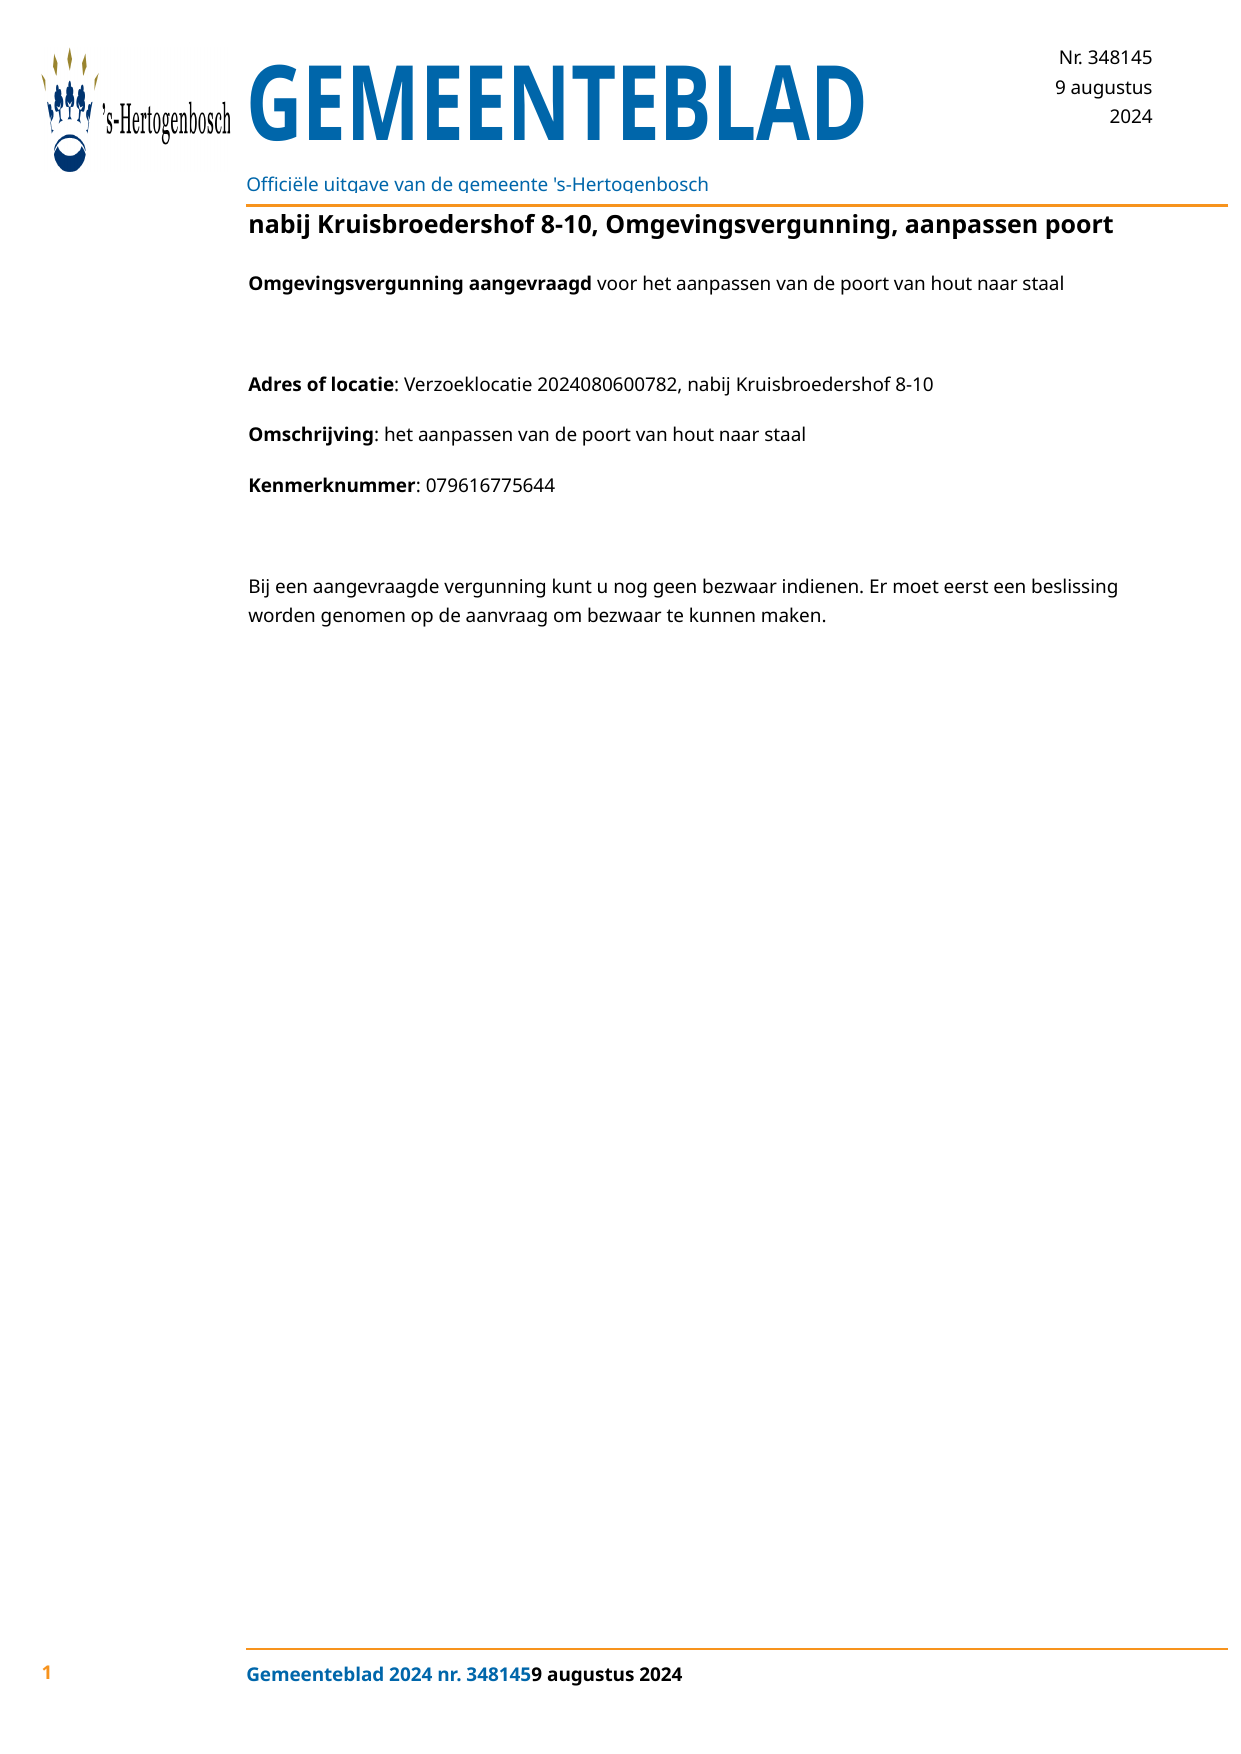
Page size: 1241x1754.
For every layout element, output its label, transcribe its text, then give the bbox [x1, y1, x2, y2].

text nabij Kruisbroedershof 8-10, Omgevingsvergunning, aanpassen poort [248, 207, 1152, 241]
text Omgevingsvergunning aangevraagd voor het aanpassen van de poort van hout naar staal [248, 270, 1152, 296]
text Adres of locatie: Verzoeklocatie 2024080600782, nabij Kruisbroedershof 8-10 [248, 371, 1152, 397]
text Omschrijving: het aanpassen van de poort van hout naar staal [248, 422, 1152, 447]
text Bij een aangevraagde vergunning kunt u nog geen bezwaar indienen. Er moet eerst een beslissing worden genomen op de aanvraag om bezwaar te kunnen maken. [248, 573, 1152, 628]
text Kenmerknummer: 079616775644 [248, 472, 1152, 498]
picture [41, 47, 231, 172]
